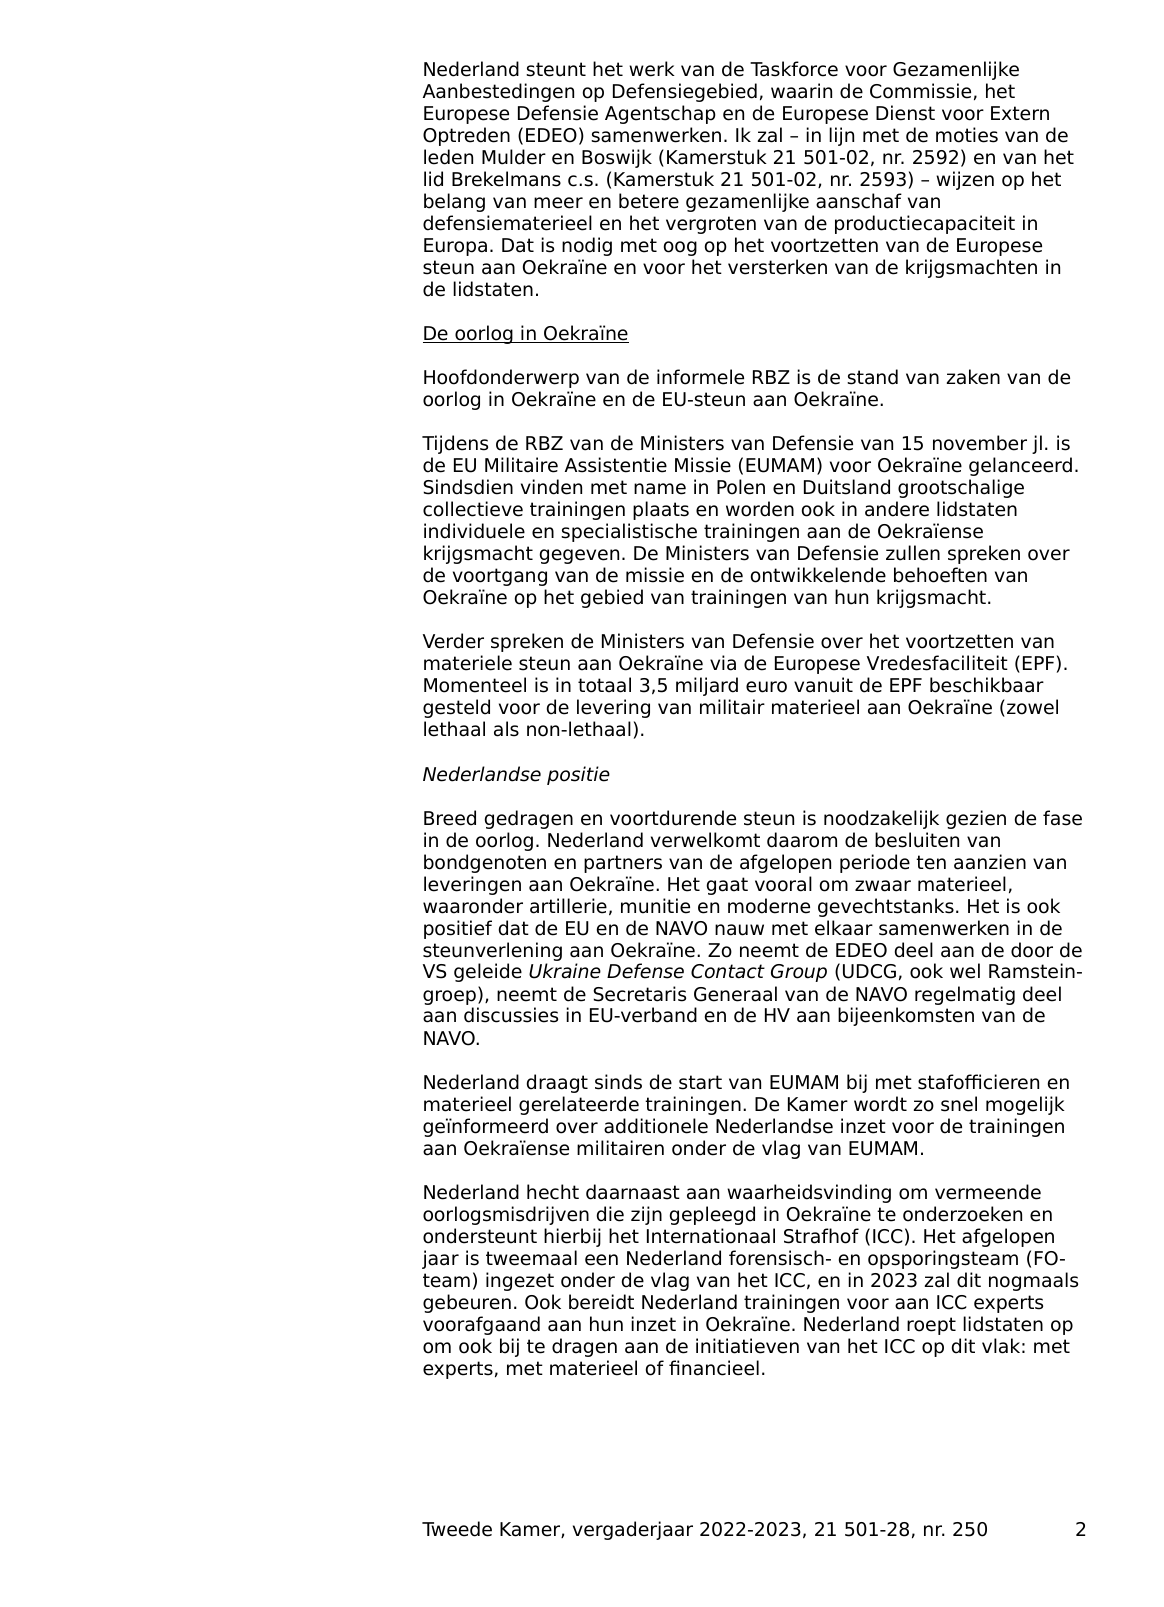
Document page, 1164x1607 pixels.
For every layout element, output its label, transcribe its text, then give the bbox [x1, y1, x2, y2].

subtitle Nederlandse positie [422, 763, 1087, 785]
text Nederland draagt sinds de start van EUMAM bij met stafofficieren en materieel gerelateerde trainingen. De Kamer wordt zo snel mogelijk geïnformeerd over additionele Nederlandse inzet voor de trainingen aan Oekraïense militairen onder de vlag van EUMAM. [422, 1072, 1087, 1159]
text Verder spreken de Ministers van Defensie over het voortzetten van materiele steun aan Oekraïne via de Europese Vredesfaciliteit (EPF). Momenteel is in totaal 3,5 miljard euro vanuit de EPF beschikbaar gesteld voor de levering van militair materieel aan Oekraïne (zowel lethaal als non-lethaal). [422, 631, 1087, 741]
text Breed gedragen en voortdurende steun is noodzakelijk gezien de fase in de oorlog. Nederland verwelkomt daarom de besluiten van bondgenoten en partners van de afgelopen periode ten aanzien van leveringen aan Oekraïne. Het gaat vooral om zwaar materieel, waaronder artillerie, munitie en moderne gevechtstanks. Het is ook positief dat de EU en de NAVO nauw met elkaar samenwerken in de steunverlening aan Oekraïne. Zo neemt de EDEO deel aan de door de VS geleide Ukraine Defense Contact Group (UDCG, ook wel Ramstein-groep), neemt de Secretaris Generaal van de NAVO regelmatig deel aan discussies in EU-verband en de HV aan bijeenkomsten van de NAVO. [422, 808, 1087, 1049]
text Nederland steunt het werk van de Taskforce voor Gezamenlijke Aanbestedingen op Defensiegebied, waarin de Commissie, het Europese Defensie Agentschap en de Europese Dienst voor Extern Optreden (EDEO) samenwerken. Ik zal – in lijn met de moties van de leden Mulder en Boswijk (Kamerstuk 21 501-02, nr. 2592) en van het lid Brekelmans c.s. (Kamerstuk 21 501-02, nr. 2593) – wijzen op het belang van meer en betere gezamenlijke aanschaf van defensiematerieel en het vergroten van de productiecapaciteit in Europa. Dat is nodig met oog op het voortzetten van de Europese steun aan Oekraïne en voor het versterken van de krijgsmachten in de lidstaten. [422, 59, 1087, 301]
text Hoofdonderwerp van de informele RBZ is de stand van zaken van de oorlog in Oekraïne en de EU-steun aan Oekraïne. [422, 367, 1087, 411]
subtitle De oorlog in Oekraïne [422, 323, 1087, 345]
text Nederland hecht daarnaast aan waarheidsvinding om vermeende oorlogsmisdrijven die zijn gepleegd in Oekraïne te onderzoeken en ondersteunt hierbij het Internationaal Strafhof (ICC). Het afgelopen jaar is tweemaal een Nederland forensisch- en opsporingsteam (FO-team) ingezet onder de vlag van het ICC, en in 2023 zal dit nogmaals gebeuren. Ook bereidt Nederland trainingen voor aan ICC experts voorafgaand aan hun inzet in Oekraïne. Nederland roept lidstaten op om ook bij te dragen aan de initiatieven van het ICC op dit vlak: met experts, met materieel of financieel. [422, 1182, 1087, 1379]
text Tijdens de RBZ van de Ministers van Defensie van 15 november jl. is de EU Militaire Assistentie Missie (EUMAM) voor Oekraïne gelanceerd. Sindsdien vinden met name in Polen en Duitsland grootschalige collectieve trainingen plaats en worden ook in andere lidstaten individuele en specialistische trainingen aan de Oekraïense krijgsmacht gegeven. De Ministers van Defensie zullen spreken over de voortgang van de missie en de ontwikkelende behoeften van Oekraïne op het gebied van trainingen van hun krijgsmacht. [422, 433, 1087, 609]
